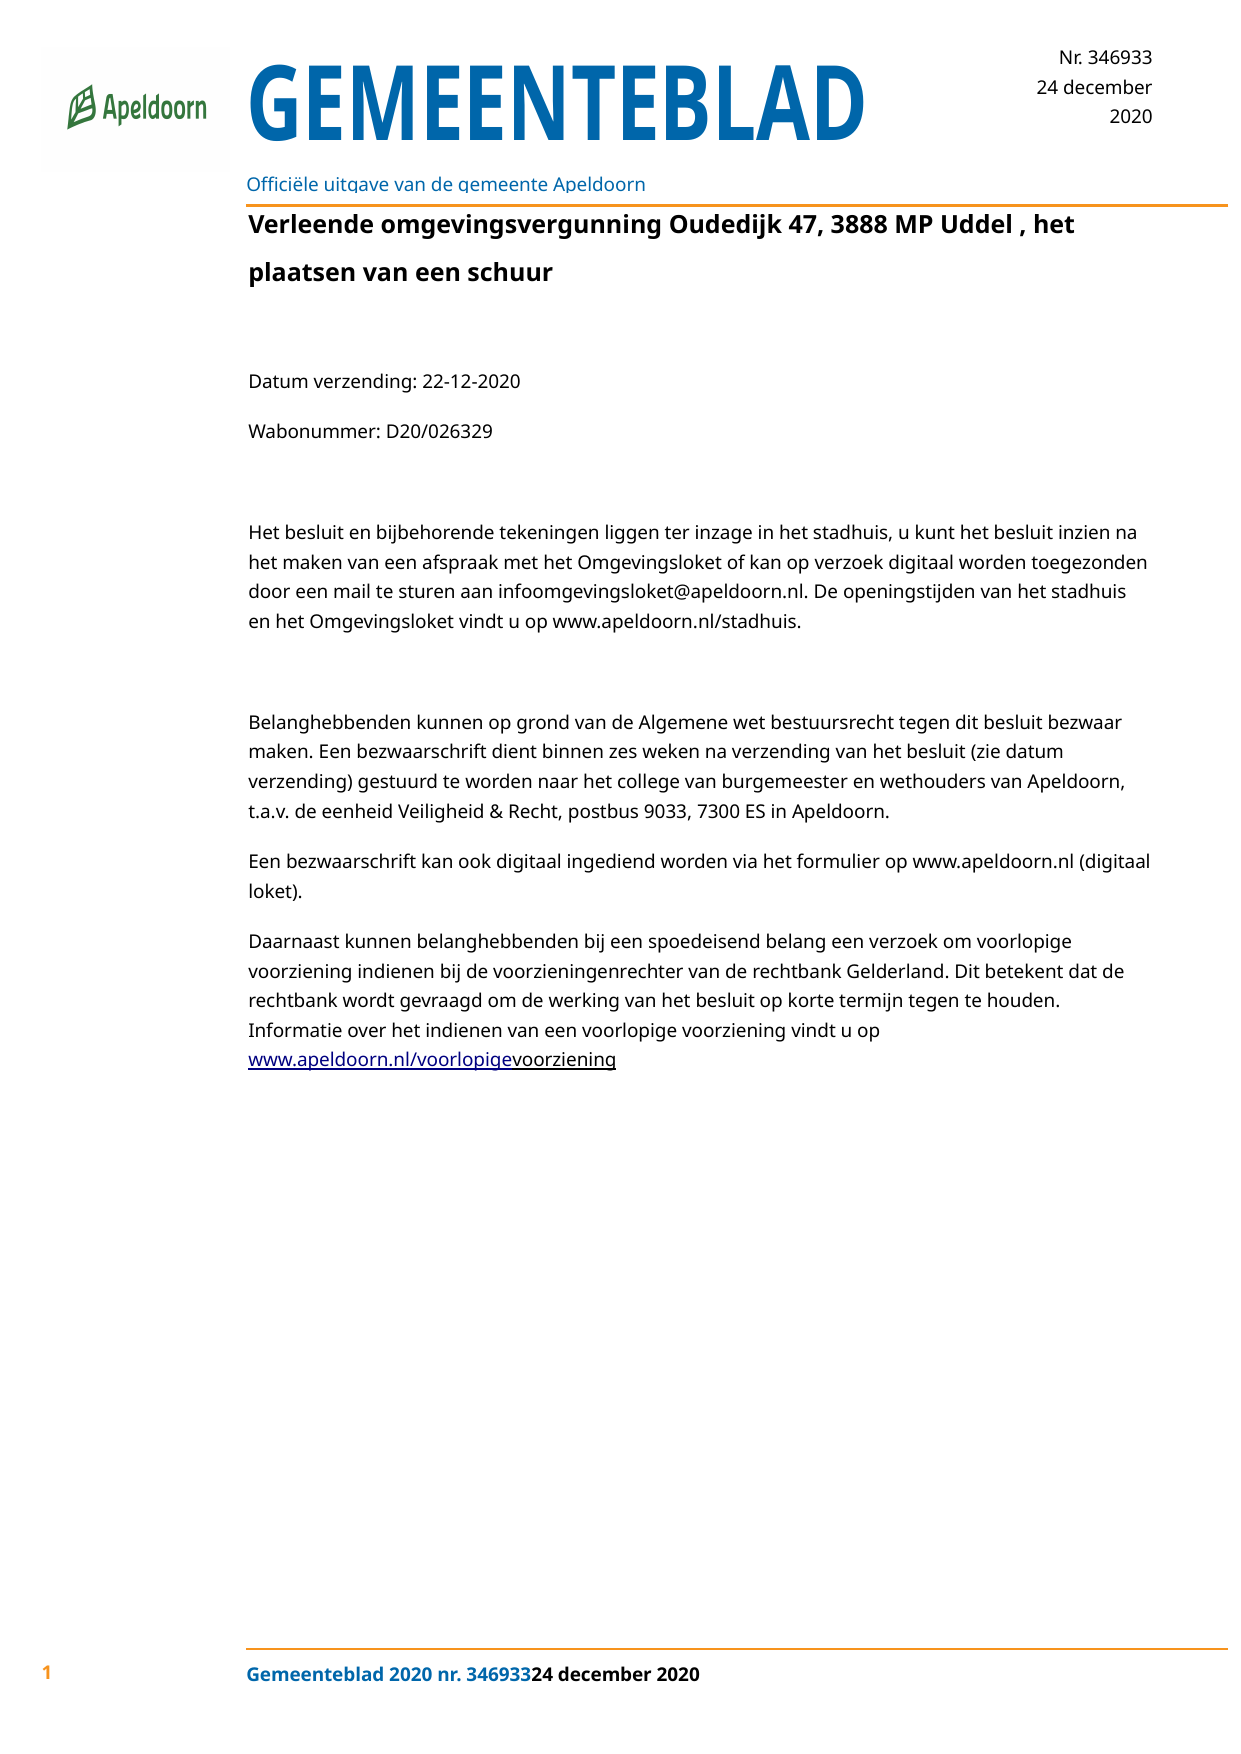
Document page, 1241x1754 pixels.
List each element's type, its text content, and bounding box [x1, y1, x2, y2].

text Wabonummer: D20/026329 [248, 419, 1152, 444]
text Verleende omgevingsvergunning Oudedijk 47, 3888 MP Uddel , het plaatsen van een schuur [248, 207, 1152, 288]
text Het besluit en bijbehorende tekeningen liggen ter inzage in het stadhuis, u kunt het besluit inzien na het maken van een afspraak met het Omgevingsloket of kan op verzoek digitaal worden toegezonden door een mail te sturen aan infoomgevingsloket@apeldoorn.nl. De openingstijden van het stadhuis en het Omgevingsloket vindt u op www.apeldoorn.nl/stadhuis. [248, 519, 1152, 634]
text Daarnaast kunnen belanghebbenden bij een spoedeisend belang een verzoek om voorlopige voorziening indienen bij de voorzieningenrechter van de rechtbank Gelderland. Dit betekent dat de rechtbank wordt gevraagd om de werking van het besluit op korte termijn tegen te houden. Informatie over het indienen van een voorlopige voorziening vindt u op www.apeldoorn.nl/voorlopigevoorziening [248, 928, 1152, 1072]
text Een bezwaarschrift kan ook digitaal ingediend worden via het formulier op www.apeldoorn.nl (digitaal loket). [248, 848, 1152, 904]
text Belanghebbenden kunnen op grond van de Algemene wet bestuursrecht tegen dit besluit bezwaar maken. Een bezwaarschrift dient binnen zes weken na verzending van het besluit (zie datum verzending) gestuurd te worden naar het college van burgemeester en wethouders van Apeldoorn, t.a.v. de eenheid Veiligheid & Recht, postbus 9033, 7300 ES in Apeldoorn. [248, 709, 1152, 824]
text Datum verzending: 22-12-2020 [248, 368, 1152, 394]
picture [41, 47, 231, 172]
